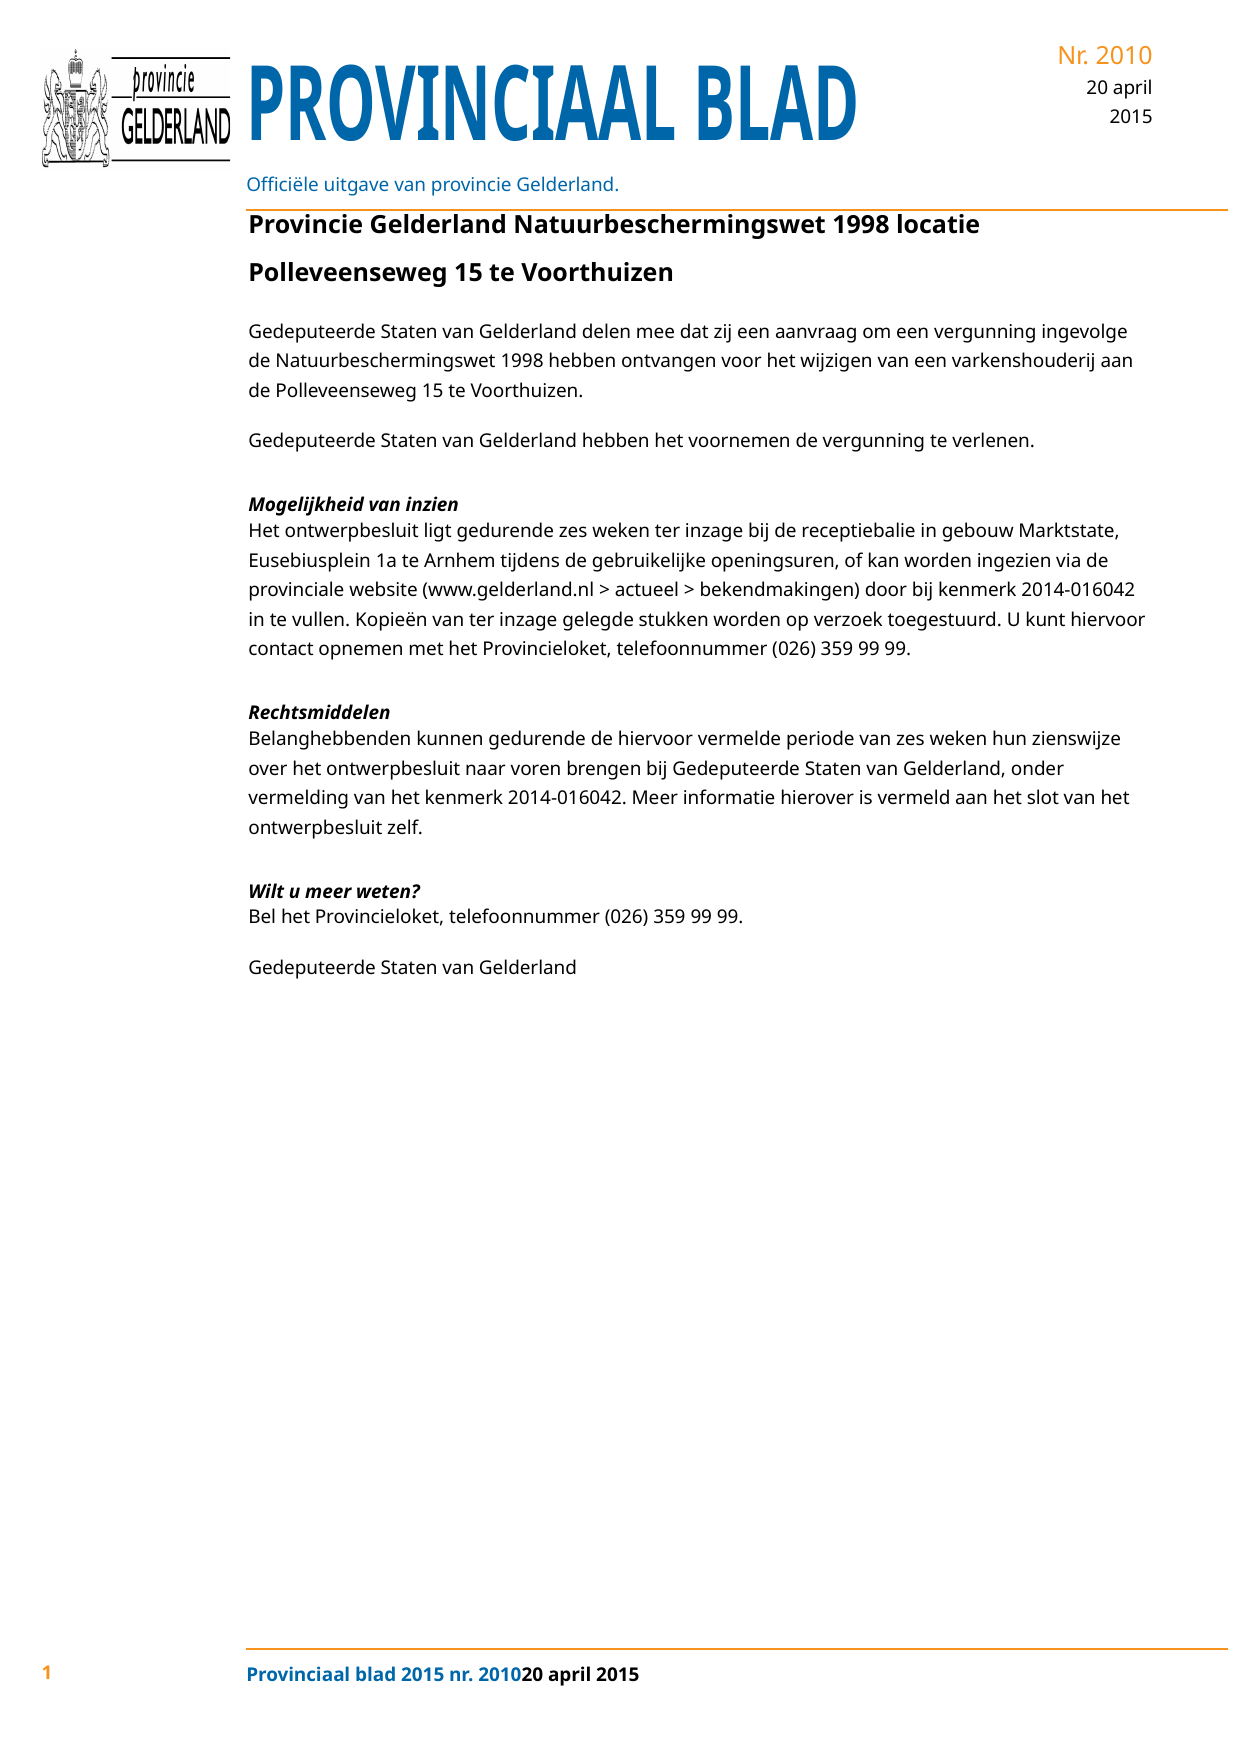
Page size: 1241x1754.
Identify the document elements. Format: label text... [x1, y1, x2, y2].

text Gedeputeerde Staten van Gelderland delen mee dat zij een aanvraag om een vergunning ingevolge de Natuurbeschermingswet 1998 hebben ontvangen voor het wijzigen van een varkenshouderij aan de Polleveenseweg 15 te Voorthuizen. [248, 318, 1152, 403]
text Belanghebbenden kunnen gedurende de hiervoor vermelde periode van zes weken hun zienswijze over het ontwerpbesluit naar voren brengen bij Gedeputeerde Staten van Gelderland, onder vermelding van het kenmerk 2014-016042. Meer informatie hierover is vermeld aan het slot van het ontwerpbesluit zelf. [248, 725, 1152, 840]
text Wilt u meer weten? [248, 878, 1152, 904]
text Het ontwerpbesluit ligt gedurende zes weken ter inzage bij de receptiebalie in gebouw Marktstate, Eusebiusplein 1a te Arnhem tijdens de gebruikelijke openingsuren, of kan worden ingezien via de provinciale website (www.gelderland.nl > actueel > bekendmakingen) door bij kenmerk 2014-016042 in te vullen. Kopieën van ter inzage gelegde stukken worden op verzoek toegestuurd. U kunt hiervoor contact opnemen met het Provincieloket, telefoonnummer (026) 359 99 99. [248, 517, 1152, 661]
text Gedeputeerde Staten van Gelderland hebben het voornemen de vergunning te verlenen. [248, 427, 1152, 453]
text Bel het Provincieloket, telefoonnummer (026) 359 99 99. [248, 904, 1152, 929]
text Gedeputeerde Staten van Gelderland [248, 954, 1152, 980]
text Rechtsmiddelen [248, 699, 1152, 725]
picture [41, 47, 231, 172]
text Mogelijkheid van inzien [248, 491, 1152, 517]
text Provincie Gelderland Natuurbeschermingswet 1998 locatie Polleveenseweg 15 te Voorthuizen [248, 211, 1152, 288]
